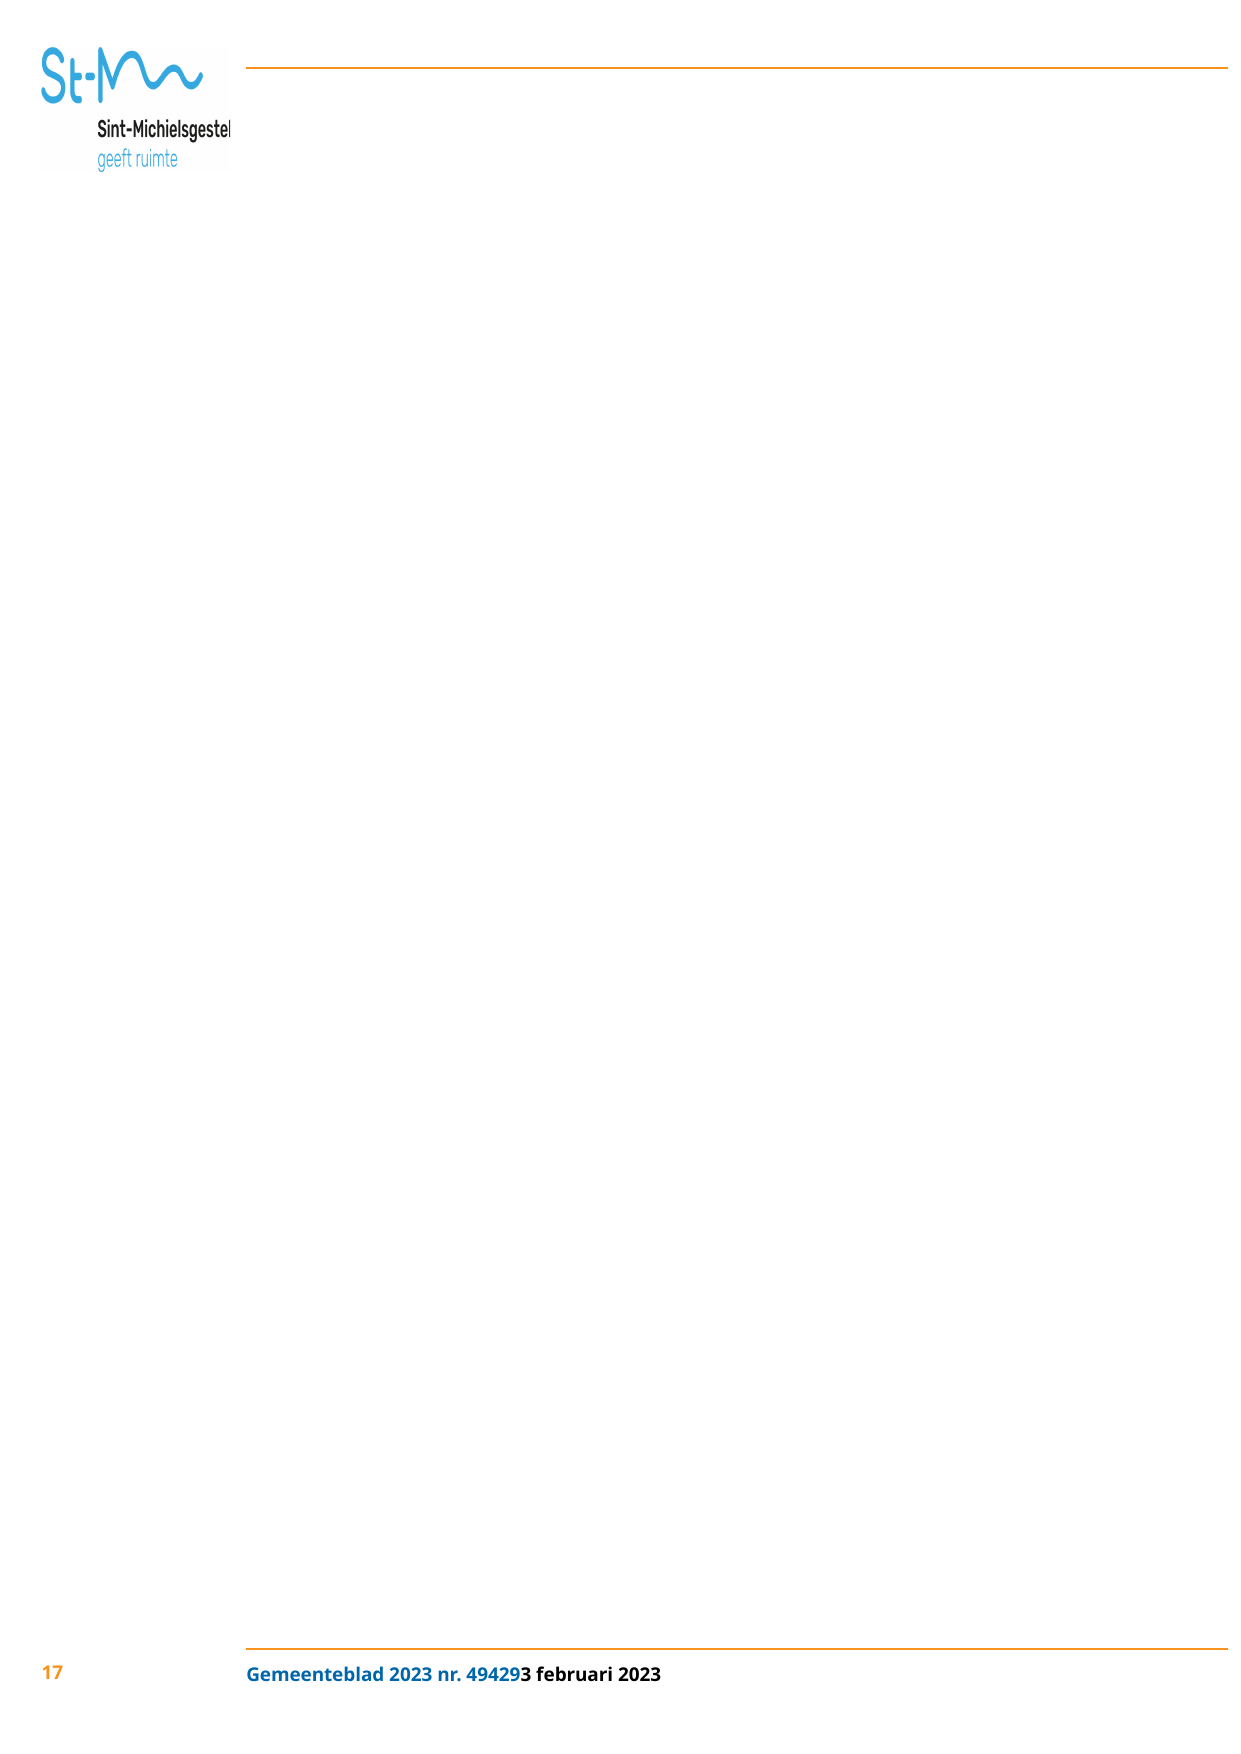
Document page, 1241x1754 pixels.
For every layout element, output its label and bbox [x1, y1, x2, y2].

picture [41, 47, 231, 172]
